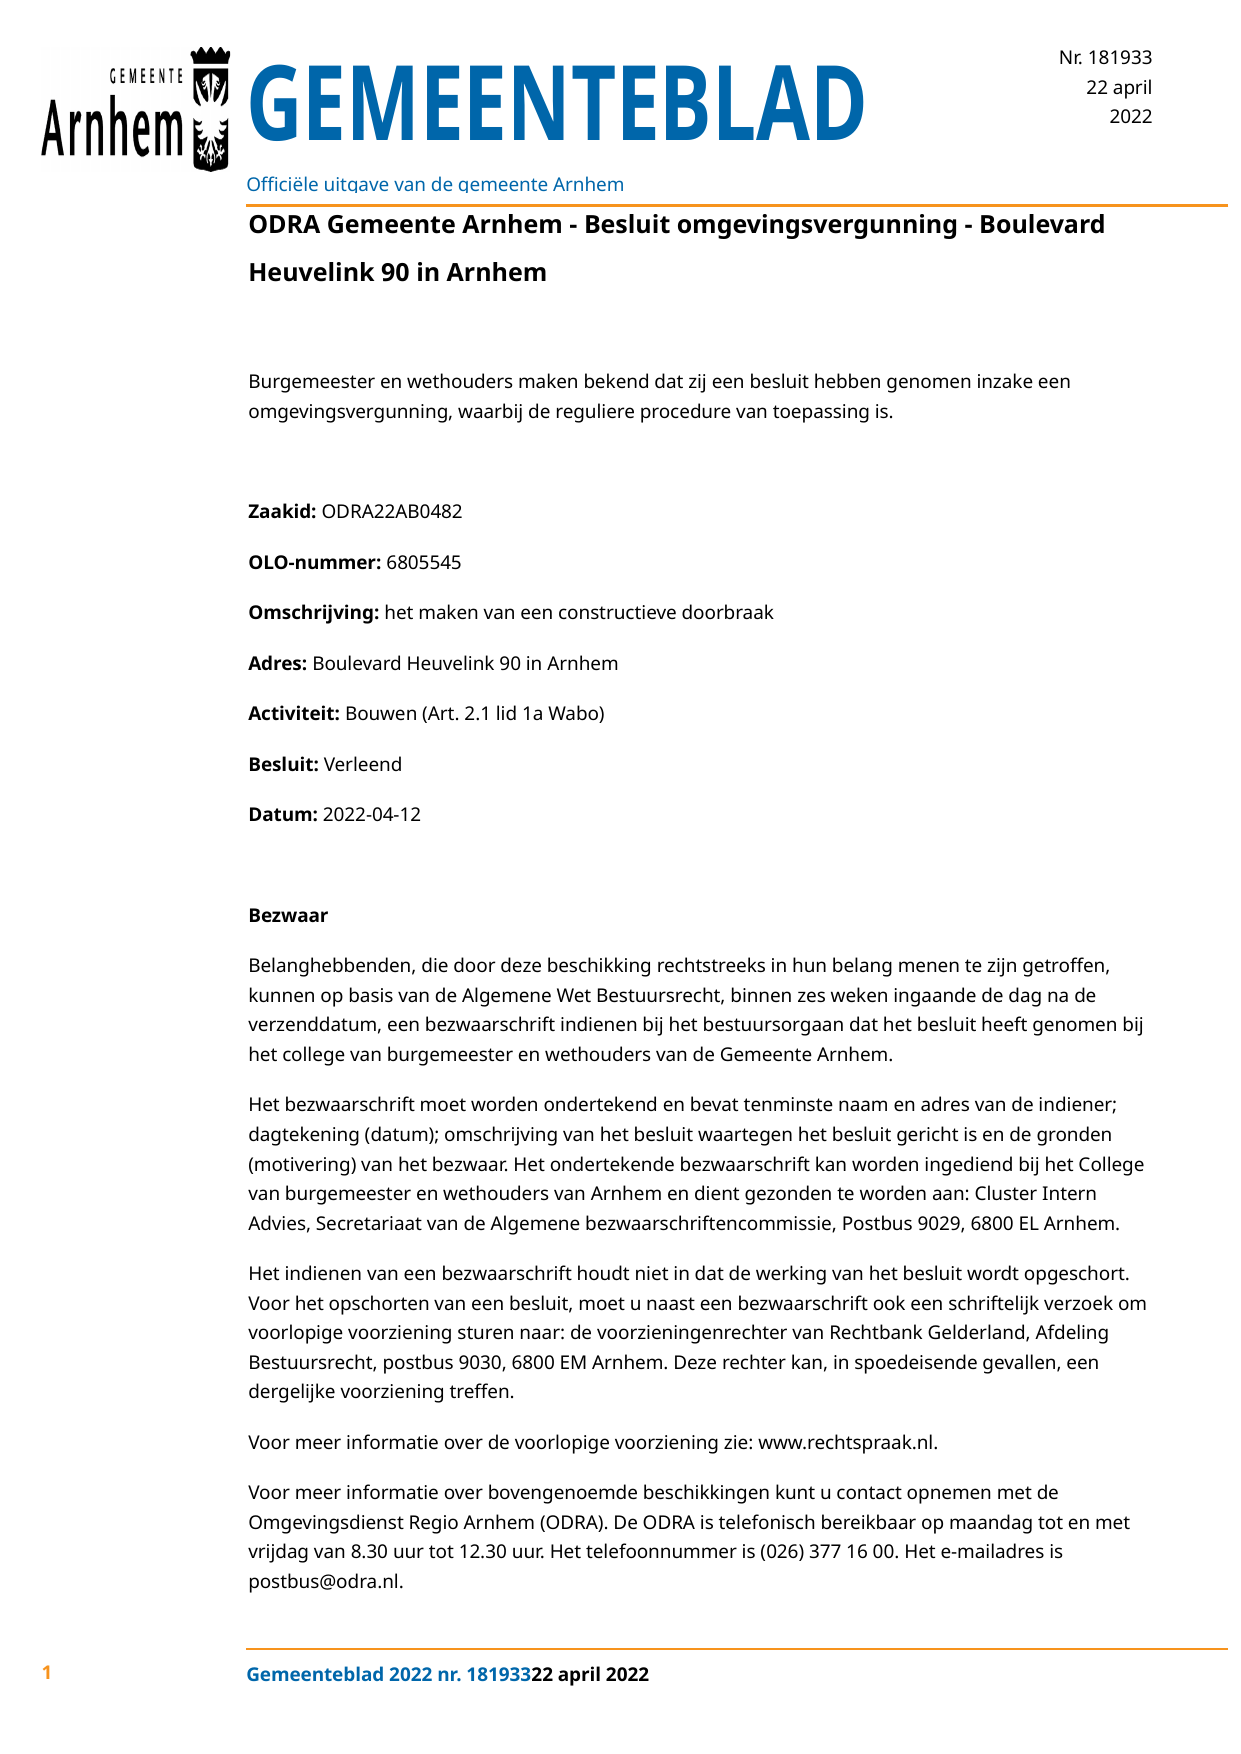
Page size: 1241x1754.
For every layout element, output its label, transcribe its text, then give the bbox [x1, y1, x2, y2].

text OLO-nummer: 6805545 [248, 549, 1152, 575]
text ODRA Gemeente Arnhem - Besluit omgevingsvergunning - Boulevard Heuvelink 90 in Arnhem [248, 207, 1152, 288]
picture [41, 47, 231, 172]
text Het bezwaarschrift moet worden ondertekend en bevat tenminste naam en adres van de indiener; dagtekening (datum); omschrijving van het besluit waartegen het besluit gericht is en de gronden (motivering) van het bezwaar. Het ondertekende bezwaarschrift kan worden ingediend bij het College van burgemeester en wethouders van Arnhem en dient gezonden te worden aan: Cluster Intern Advies, Secretariaat van de Algemene bezwaarschriftencommissie, Postbus 9029, 6800 EL Arnhem. [248, 1092, 1152, 1236]
text Zaakid: ODRA22AB0482 [248, 499, 1152, 524]
text Het indienen van een bezwaarschrift houdt niet in dat de werking van het besluit wordt opgeschort. Voor het opschorten van een besluit, moet u naast een bezwaarschrift ook een schriftelijk verzoek om voorlopige voorziening sturen naar: de voorzieningenrechter van Rechtbank Gelderland, Afdeling Bestuursrecht, postbus 9030, 6800 EM Arnhem. Deze rechter kan, in spoedeisende gevallen, een dergelijke voorziening treffen. [248, 1260, 1152, 1404]
text Omschrijving: het maken van een constructieve doorbraak [248, 599, 1152, 625]
text Adres: Boulevard Heuvelink 90 in Arnhem [248, 650, 1152, 676]
text Burgemeester en wethouders maken bekend dat zij een besluit hebben genomen inzake een omgevingsvergunning, waarbij de reguliere procedure van toepassing is. [248, 368, 1152, 424]
text Besluit: Verleend [248, 751, 1152, 777]
text Belanghebbenden, die door deze beschikking rechtstreeks in hun belang menen te zijn getroffen, kunnen op basis van de Algemene Wet Bestuursrecht, binnen zes weken ingaande de dag na de verzenddatum, een bezwaarschrift indienen bij het bestuursorgaan dat het besluit heeft genomen bij het college van burgemeester en wethouders van de Gemeente Arnhem. [248, 952, 1152, 1067]
text Datum: 2022-04-12 [248, 801, 1152, 827]
text Voor meer informatie over de voorlopige voorziening zie: www.rechtspraak.nl. [248, 1429, 1152, 1455]
text Voor meer informatie over bovengenoemde beschikkingen kunt u contact opnemen met de Omgevingsdienst Regio Arnhem (ODRA). De ODRA is telefonisch bereikbaar op maandag tot en met vrijdag van 8.30 uur tot 12.30 uur. Het telefoonnummer is (026) 377 16 00. Het e-mailadres is postbus@odra.nl. [248, 1479, 1152, 1594]
text Bezwaar [248, 902, 1152, 928]
text Activiteit: Bouwen (Art. 2.1 lid 1a Wabo) [248, 700, 1152, 726]
